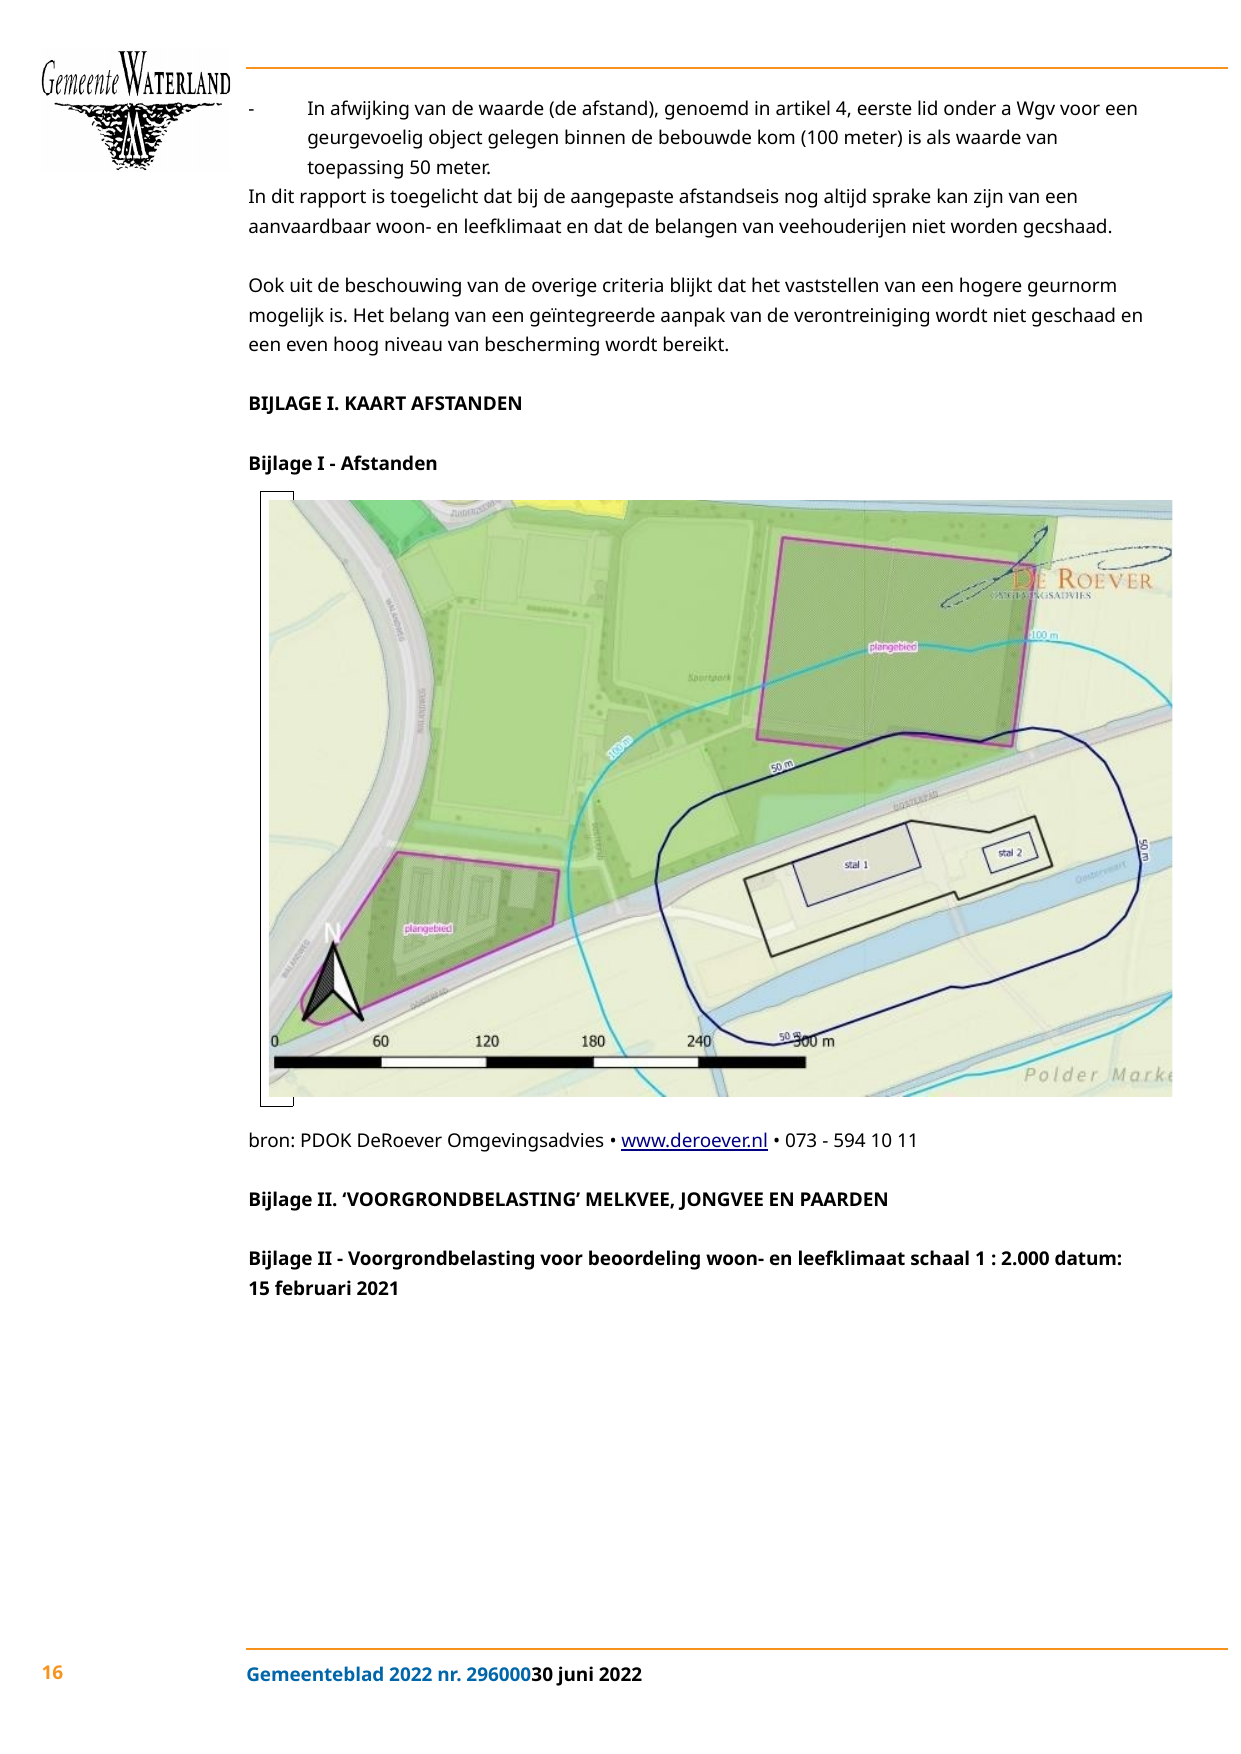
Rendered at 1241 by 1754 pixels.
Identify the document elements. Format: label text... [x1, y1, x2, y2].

text BIJLAGE I. KAART AFSTANDEN [248, 391, 1152, 416]
text In dit rapport is toegelicht dat bij de aangepaste afstandseis nog altijd sprake kan zijn van een aanvaardbaar woon- en leefklimaat en dat de belangen van veehouderijen niet worden gecshaad. [248, 183, 1152, 239]
text Bijlage II. ‘VOORGRONDBELASTING’ MELKVEE, JONGVEE EN PAARDEN [248, 1186, 1152, 1212]
list In afwijking van de waarde (de afstand), genoemd in artikel 4, eerste lid onder a Wgv voor een geurgevoelig object gelegen binnen de bebouwde kom (100 meter) is als waarde van toepassing 50 meter. [248, 95, 1152, 180]
text Ook uit de beschouwing van de overige criteria blijkt dat het vaststellen van een hogere geurnorm mogelijk is. Het belang van een geïntegreerde aanpak van de verontreiniging wordt niet geschaad en een even hoog niveau van bescherming wordt bereikt. [248, 272, 1152, 357]
text Bijlage I - Afstanden [248, 450, 1152, 476]
picture [41, 47, 231, 172]
picture [268, 500, 1173, 1097]
text bron: PDOK DeRoever Omgevingsadvies • www.deroever.nl • 073 - 594 10 11 [248, 1127, 1152, 1153]
text Bijlage II - Voorgrondbelasting voor beoordeling woon- en leefklimaat schaal 1 : 2.000 datum: 15 februari 2021 [248, 1246, 1152, 1301]
